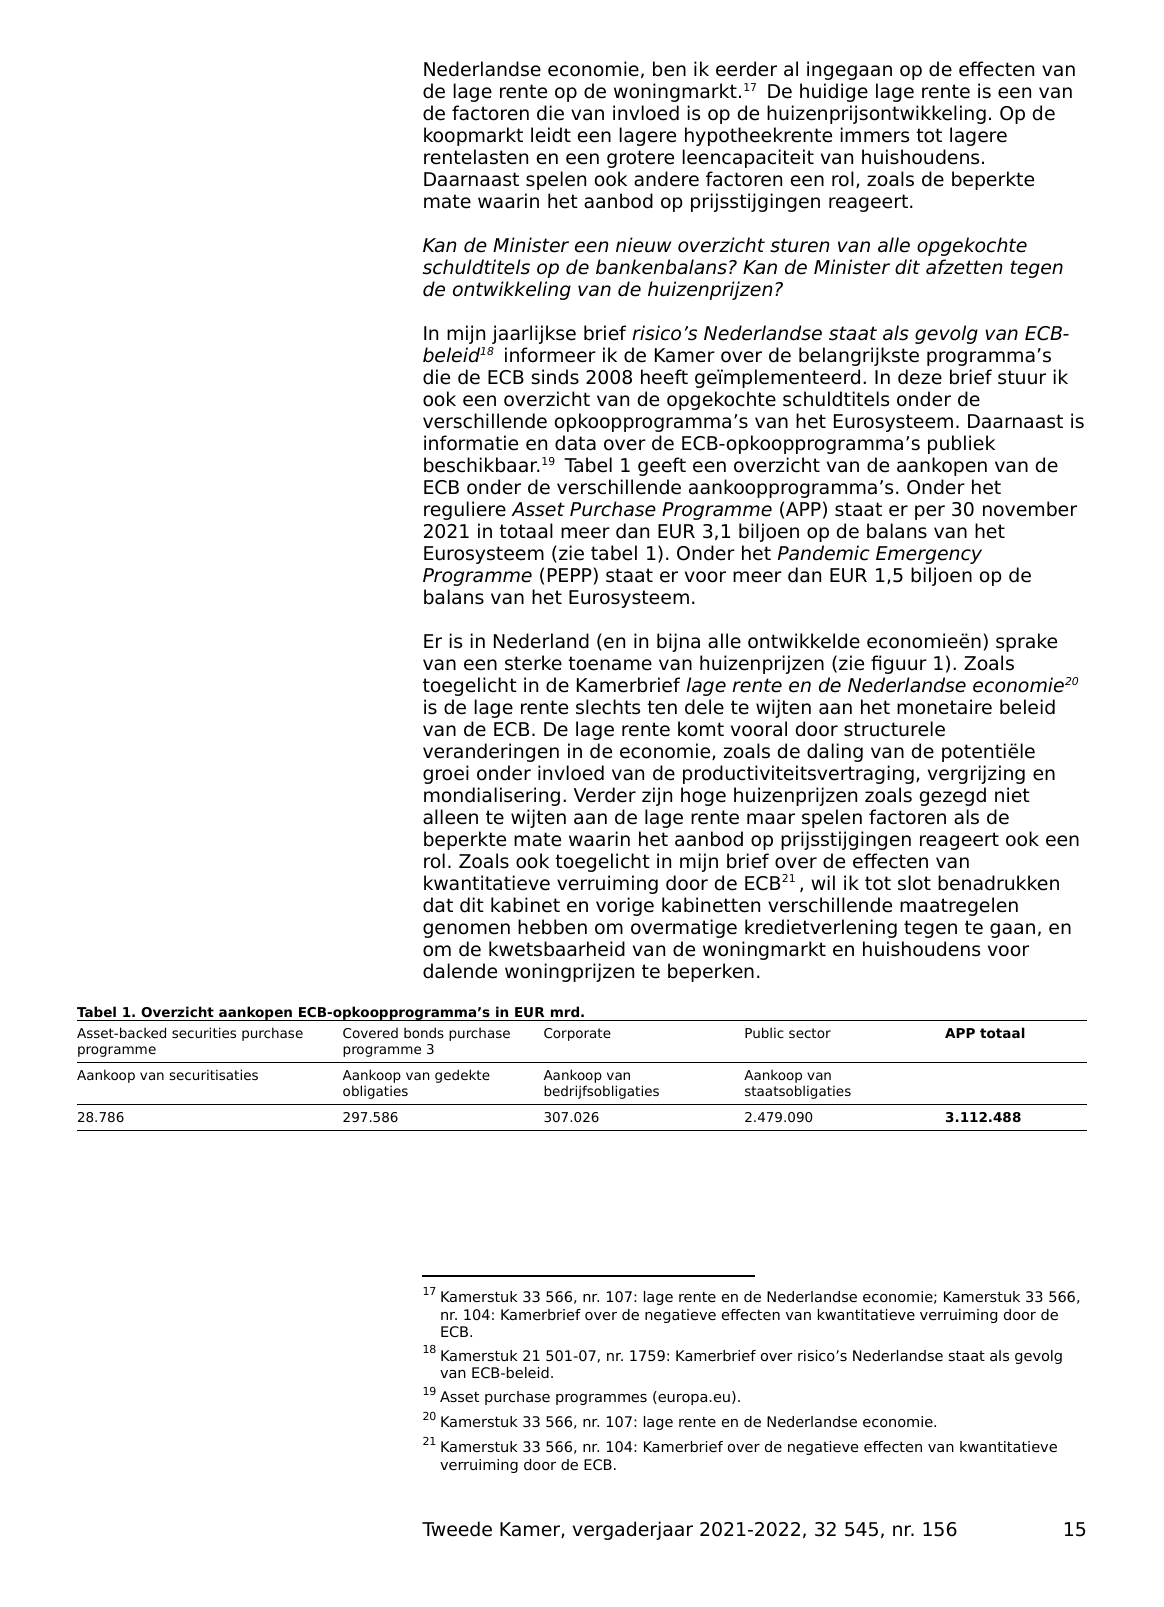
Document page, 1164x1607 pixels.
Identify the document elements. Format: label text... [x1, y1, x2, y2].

table_cell Asset-backed securities purchase programme [77, 1021, 337, 1062]
table_cell 297.586 [337, 1105, 537, 1130]
table_cell 307.026 [538, 1105, 738, 1130]
table_cell Public sector [738, 1021, 939, 1062]
table_cell Covered bonds purchase programme 3 [337, 1021, 537, 1062]
table_cell 28.786 [77, 1105, 337, 1130]
text Nederlandse economie, ben ik eerder al ingegaan op de effecten van de lage rente op de woningmarkt. De huidige lage rente is een van de factoren die van invloed is op de huizenprijsontwikkeling. Op de koopmarkt leidt een lagere hypotheekrente immers tot lagere rentelasten en een grotere leencapaciteit van huishoudens. Daarnaast spelen ook andere factoren een rol, zoals de beperkte mate waarin het aanbod op prijsstijgingen reageert. [422, 59, 1087, 213]
text Kamerstuk 33 566, nr. 107: lage rente en de Nederlandse economie. [422, 1410, 1087, 1432]
table_cell [939, 1063, 1087, 1104]
table_cell 2.479.090 [738, 1105, 939, 1130]
table_cell 3.112.488 [939, 1105, 1087, 1130]
text Kamerstuk 33 566, nr. 104: Kamerbrief over de negatieve effecten van kwantitatieve verruiming door de ECB. [422, 1435, 1087, 1474]
table_cell Aankoop van staatsobligaties [738, 1063, 939, 1104]
table_cell Aankoop van securitisaties [77, 1063, 337, 1104]
text Asset purchase programmes (europa.eu). [422, 1385, 1087, 1407]
table_cell Aankoop van gedekte obligaties [337, 1063, 537, 1104]
table_header Tabel 1. Overzicht aankopen ECB-opkoopprogramma’s in EUR mrd. [77, 1005, 1087, 1020]
text Kan de Minister een nieuw overzicht sturen van alle opgekochte schuldtitels op de bankenbalans? Kan de Minister dit afzetten tegen de ontwikkeling van de huizenprijzen? [422, 235, 1087, 301]
text Kamerstuk 21 501-07, nr. 1759: Kamerbrief over risico’s Nederlandse staat als gevolg van ECB-beleid. [422, 1343, 1087, 1382]
text Er is in Nederland (en in bijna alle ontwikkelde economieën) sprake van een sterke toename van huizenprijzen (zie figuur 1). Zoals toegelicht in de Kamerbrief lage rente en de Nederlandse economie is de lage rente slechts ten dele te wijten aan het monetaire beleid van de ECB. De lage rente komt vooral door structurele veranderingen in de economie, zoals de daling van de potentiële groei onder invloed van de productiviteitsvertraging, vergrijzing en mondialisering. Verder zijn hoge huizenprijzen zoals gezegd niet alleen te wijten aan de lage rente maar spelen factoren als de beperkte mate waarin het aanbod op prijsstijgingen reageert ook een rol. Zoals ook toegelicht in mijn brief over de effecten van kwantitatieve verruiming door de ECB, wil ik tot slot benadrukken dat dit kabinet en vorige kabinetten verschillende maatregelen genomen hebben om overmatige kredietverlening tegen te gaan, en om de kwetsbaarheid van de woningmarkt en huishoudens voor dalende woningprijzen te beperken. [422, 631, 1087, 983]
table_cell Corporate [538, 1021, 738, 1062]
text In mijn jaarlijkse brief risico’s Nederlandse staat als gevolg van ECB-beleid informeer ik de Kamer over de belangrijkste programma’s die de ECB sinds 2008 heeft geïmplementeerd. In deze brief stuur ik ook een overzicht van de opgekochte schuldtitels onder de verschillende opkoopprogramma’s van het Eurosysteem. Daarnaast is informatie en data over de ECB-opkoopprogramma’s publiek beschikbaar. Tabel 1 geeft een overzicht van de aankopen van de ECB onder de verschillende aankoopprogramma’s. Onder het reguliere Asset Purchase Programme (APP) staat er per 30 november 2021 in totaal meer dan EUR 3,1 biljoen op de balans van het Eurosysteem (zie tabel 1). Onder het Pandemic Emergency Programme (PEPP) staat er voor meer dan EUR 1,5 biljoen op de balans van het Eurosysteem. [422, 323, 1087, 609]
text Kamerstuk 33 566, nr. 107: lage rente en de Nederlandse economie; Kamerstuk 33 566, nr. 104: Kamerbrief over de negatieve effecten van kwantitatieve verruiming door de ECB. [422, 1285, 1087, 1341]
table_cell APP totaal [939, 1021, 1087, 1062]
table_cell Aankoop van bedrijfsobligaties [538, 1063, 738, 1104]
